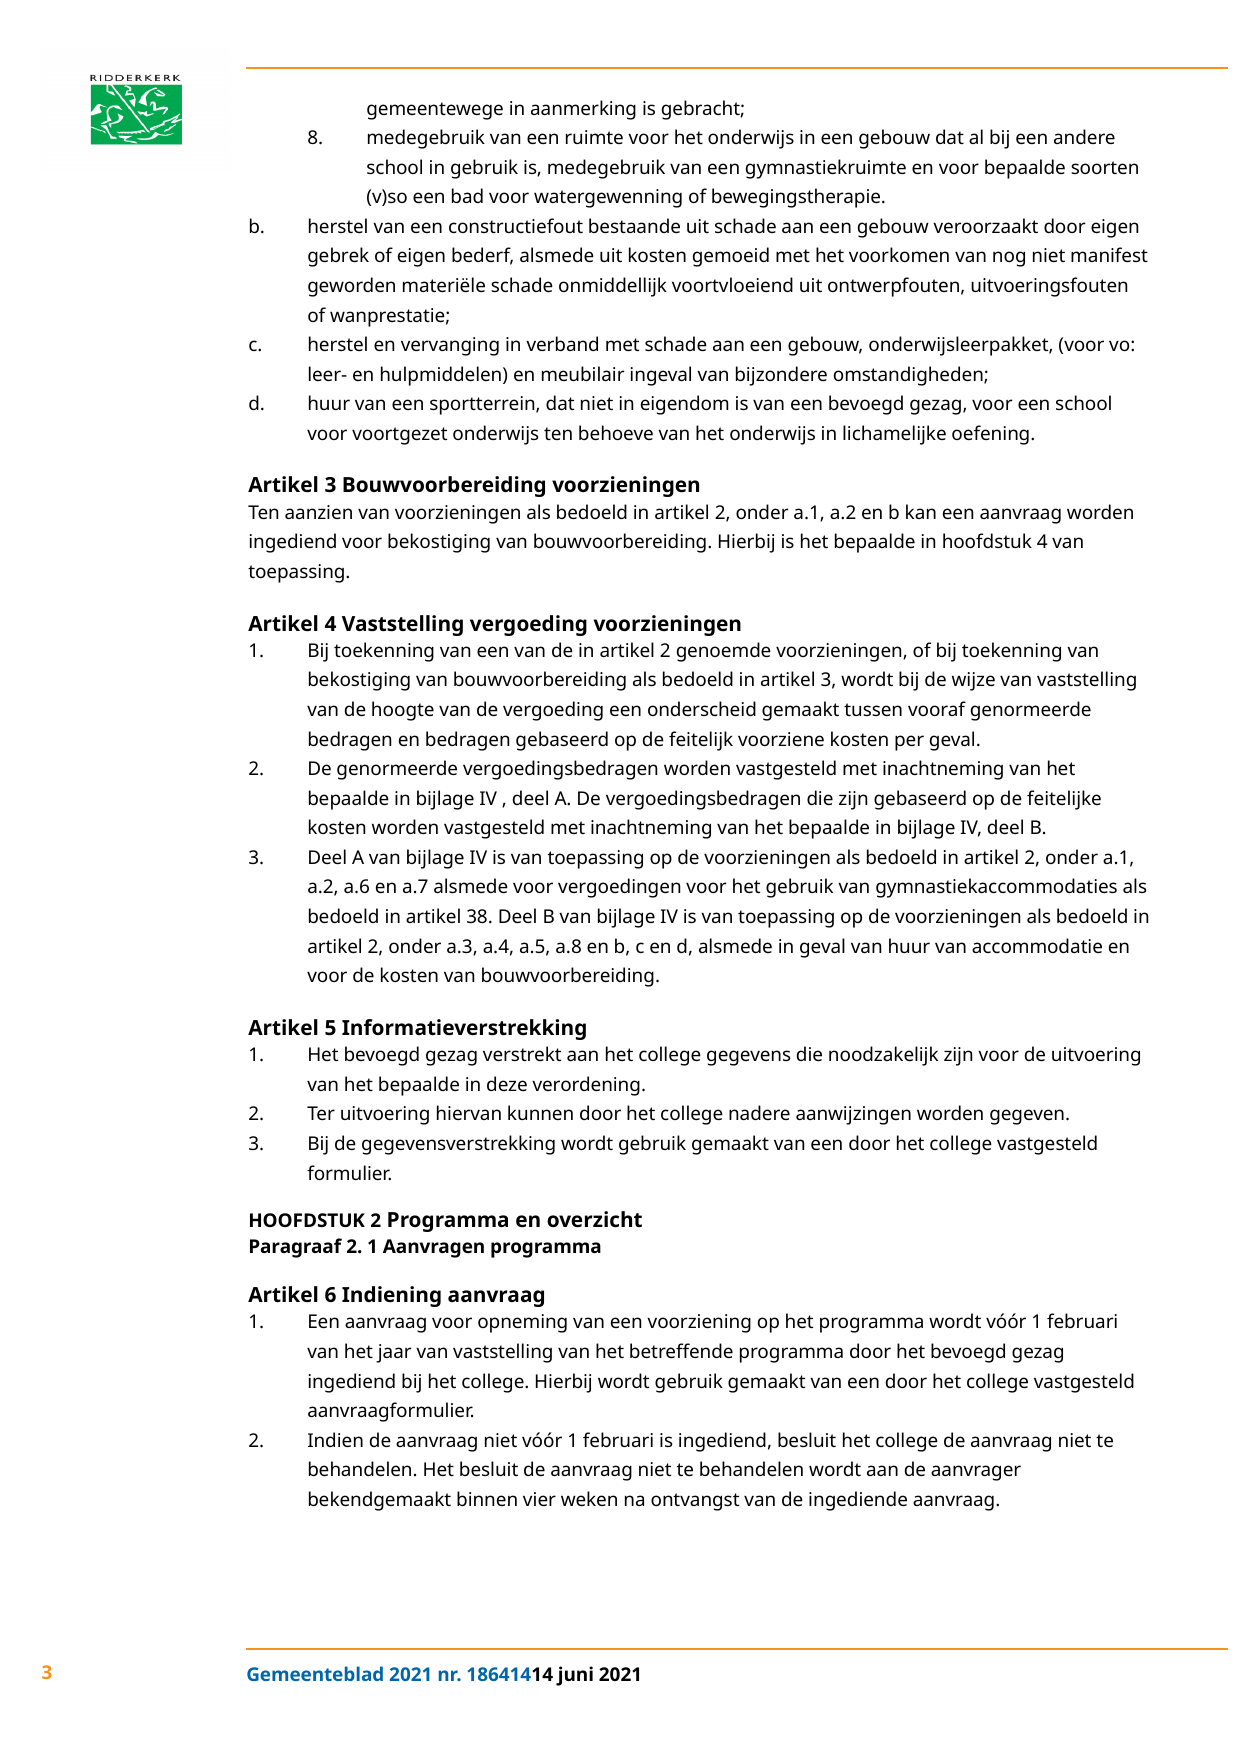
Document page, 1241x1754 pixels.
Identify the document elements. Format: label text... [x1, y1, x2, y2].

list Deel A van bijlage IV is van toepassing op de voorzieningen als bedoeld in artikel 2, onder a.1, a.2, a.6 en a.7 alsmede voor vergoedingen voor het gebruik van gymnastiekaccommodaties als bedoeld in artikel 38. Deel B van bijlage IV is van toepassing op de voorzieningen als bedoeld in artikel 2, onder a.3, a.4, a.5, a.8 en b, c en d, alsmede in geval van huur van accommodatie en voor de kosten van bouwvoorbereiding. [248, 844, 1152, 988]
text Artikel 3 Bouwvoorbereiding voorzieningen [248, 471, 1152, 499]
text Ten aanzien van voorzieningen als bedoeld in artikel 2, onder a.1, a.2 en b kan een aanvraag worden ingediend voor bekostiging van bouwvoorbereiding. Hierbij is het bepaalde in hoofdstuk 4 van toepassing. [248, 499, 1152, 584]
list Het bevoegd gezag verstrekt aan het college gegevens die noodzakelijk zijn voor de uitvoering van het bepaalde in deze verordening. [248, 1041, 1152, 1097]
text Artikel 5 Informatieverstrekking [248, 1013, 1152, 1041]
list herstel van een constructiefout bestaande uit schade aan een gebouw veroorzaakt door eigen gebrek of eigen bederf, alsmede uit kosten gemoeid met het voorkomen van nog niet manifest geworden materiële schade onmiddellijk voortvloeiend uit ontwerpfouten, uitvoeringsfouten of wanprestatie; [248, 213, 1152, 328]
list huur van een sportterrein, dat niet in eigendom is van een bevoegd gezag, voor een school voor voortgezet onderwijs ten behoeve van het onderwijs in lichamelijke oefening. [248, 391, 1152, 446]
text Paragraaf 2. 1 Aanvragen programma [248, 1234, 1152, 1259]
list gemeentewege in aanmerking is gebracht; [307, 95, 1152, 121]
list Ter uitvoering hiervan kunnen door het college nadere aanwijzingen worden gegeven. [248, 1101, 1152, 1126]
list Indien de aanvraag niet vóór 1 februari is ingediend, besluit het college de aanvraag niet te behandelen. Het besluit de aanvraag niet te behandelen wordt aan de aanvrager bekendgemaakt binnen vier weken na ontvangst van de ingediende aanvraag. [248, 1427, 1152, 1512]
list Bij de gegevensverstrekking wordt gebruik gemaakt van een door het college vastgesteld formulier. [248, 1130, 1152, 1185]
list medegebruik van een ruimte voor het onderwijs in een gebouw dat al bij een andere school in gebruik is, medegebruik van een gymnastiekruimte en voor bepaalde soorten (v)so een bad voor watergewenning of bewegingstherapie. [307, 124, 1152, 209]
list Bij toekenning van een van de in artikel 2 genoemde voorzieningen, of bij toekenning van bekostiging van bouwvoorbereiding als bedoeld in artikel 3, wordt bij de wijze van vaststelling van de hoogte van de vergoeding een onderscheid gemaakt tussen vooraf genormeerde bedragen en bedragen gebaseerd op de feitelijk voorziene kosten per geval. [248, 637, 1152, 752]
picture [41, 47, 231, 172]
list Een aanvraag voor opneming van een voorziening op het programma wordt vóór 1 februari van het jaar van vaststelling van het betreffende programma door het bevoegd gezag ingediend bij het college. Hierbij wordt gebruik gemaakt van een door het college vastgesteld aanvraagformulier. [248, 1309, 1152, 1423]
list herstel en vervanging in verband met schade aan een gebouw, onderwijsleerpakket, (voor vo: leer- en hulpmiddelen) en meubilair ingeval van bijzondere omstandigheden; [248, 331, 1152, 387]
list De genormeerde vergoedingsbedragen worden vastgesteld met inachtneming van het bepaalde in bijlage IV , deel A. De vergoedingsbedragen die zijn gebaseerd op de feitelijke kosten worden vastgesteld met inachtneming van het bepaalde in bijlage IV, deel B. [248, 755, 1152, 840]
text Artikel 4 Vaststelling vergoeding voorzieningen [248, 609, 1152, 637]
text Artikel 6 Indiening aanvraag [248, 1280, 1152, 1309]
text HOOFDSTUK 2 Programma en overzicht [248, 1205, 1152, 1234]
